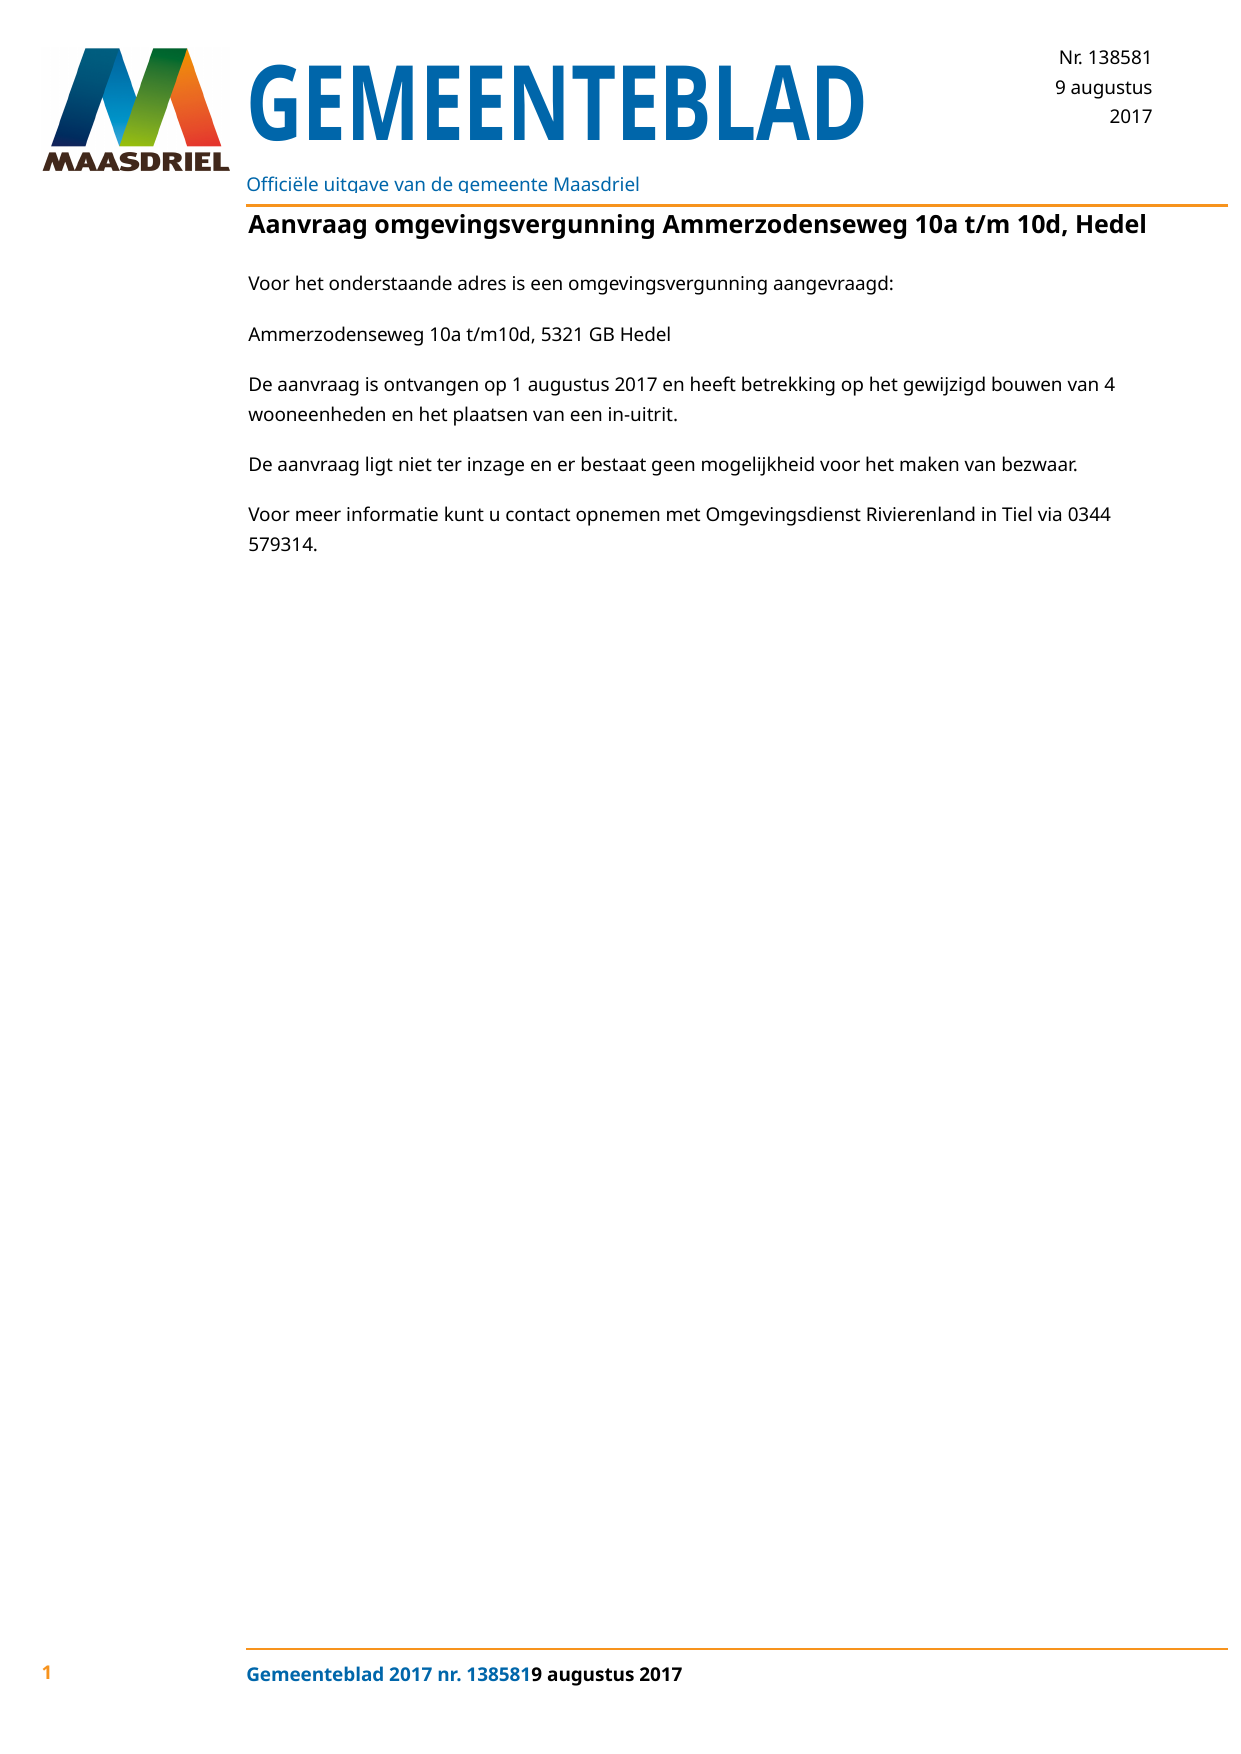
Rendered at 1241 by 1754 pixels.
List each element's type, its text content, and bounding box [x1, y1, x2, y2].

text De aanvraag is ontvangen op 1 augustus 2017 en heeft betrekking op het gewijzigd bouwen van 4 wooneenheden en het plaatsen van een in-uitrit. [248, 371, 1152, 426]
text De aanvraag ligt niet ter inzage en er bestaat geen mogelijkheid voor het maken van bezwaar. [248, 451, 1152, 477]
text Ammerzodenseweg 10a t/m10d, 5321 GB Hedel [248, 321, 1152, 346]
text Aanvraag omgevingsvergunning Ammerzodenseweg 10a t/m 10d, Hedel [248, 207, 1152, 241]
picture [41, 47, 231, 172]
text Voor het onderstaande adres is een omgevingsvergunning aangevraagd: [248, 270, 1152, 296]
text Voor meer informatie kunt u contact opnemen met Omgevingsdienst Rivierenland in Tiel via 0344 579314. [248, 502, 1152, 557]
